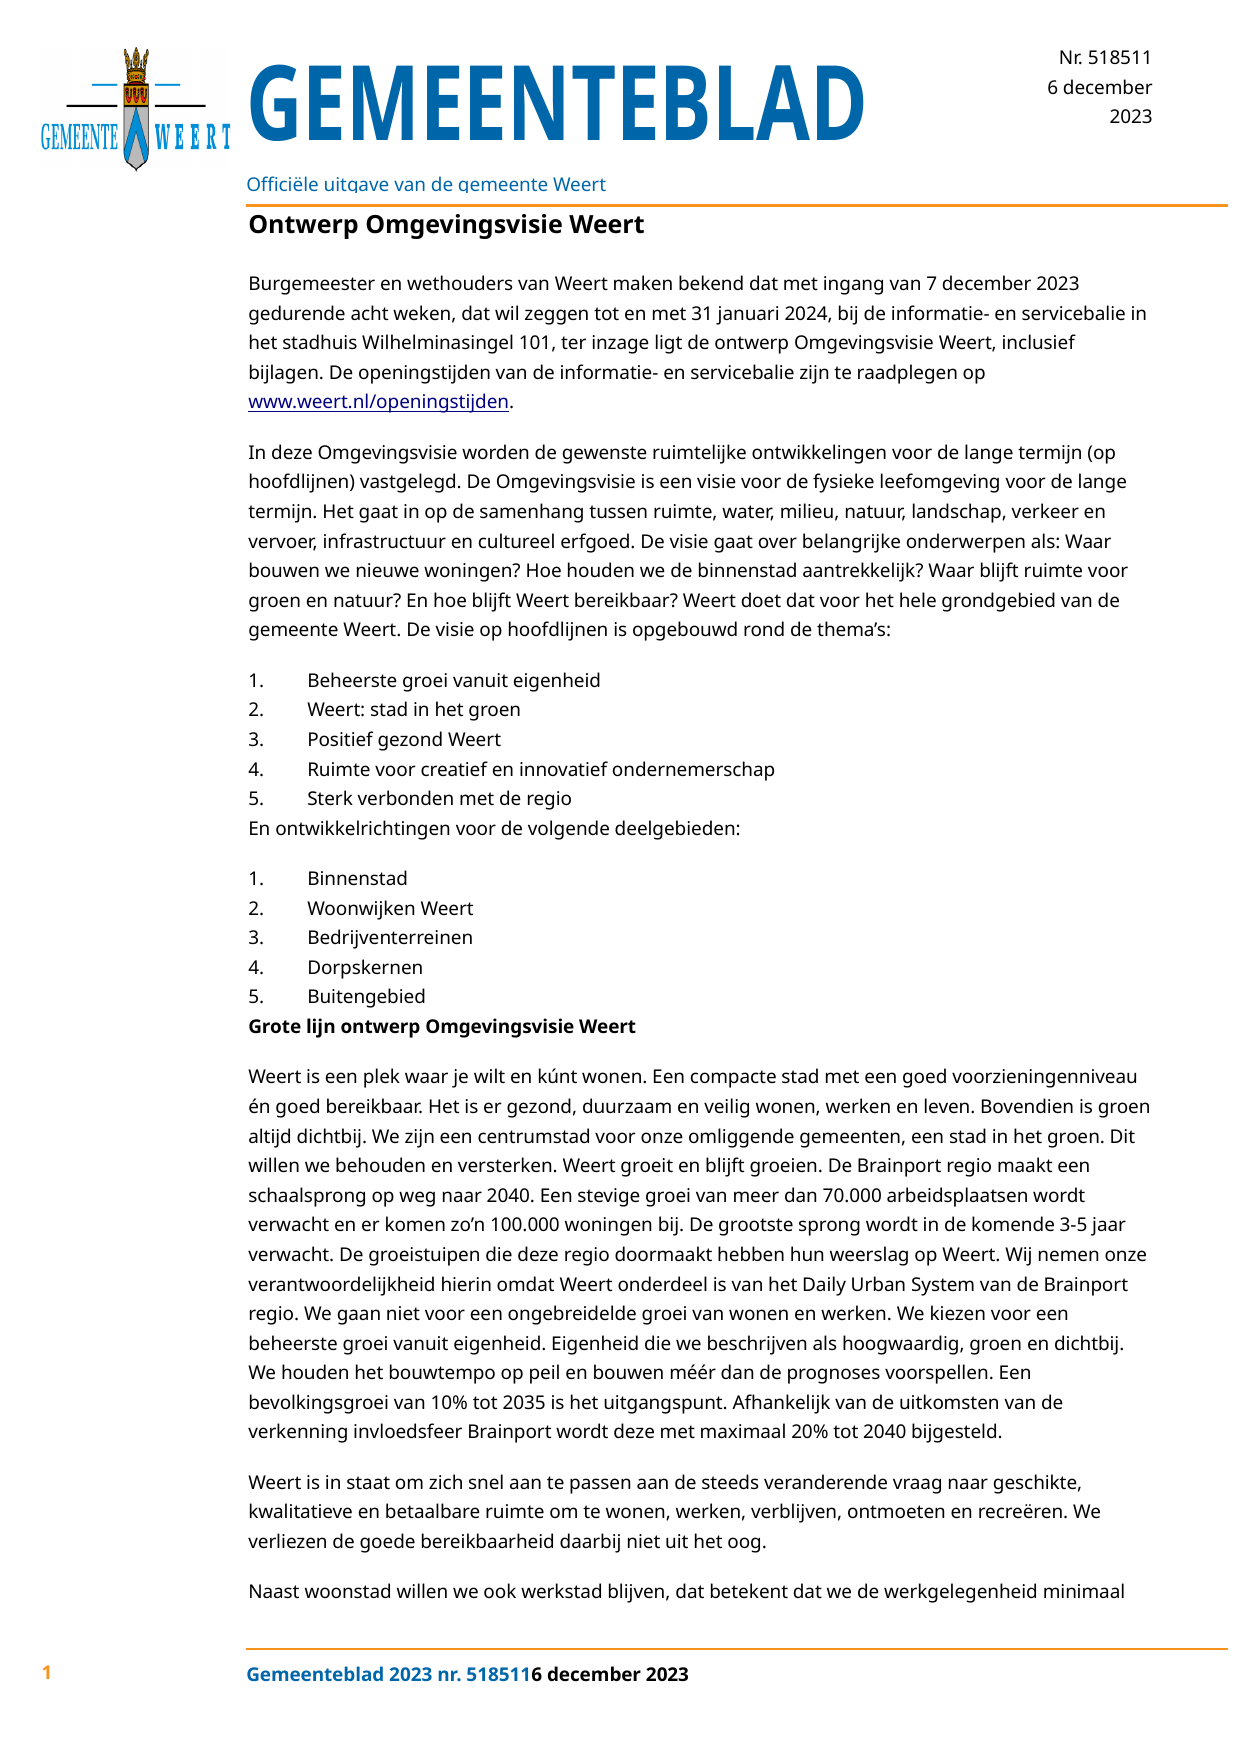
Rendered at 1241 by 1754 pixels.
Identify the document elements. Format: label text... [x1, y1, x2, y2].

picture [41, 47, 231, 172]
list Beheerste groei vanuit eigenheid [248, 667, 1152, 693]
text Weert is in staat om zich snel aan te passen aan de steeds veranderende vraag naar geschikte, kwalitatieve en betaalbare ruimte om te wonen, werken, verblijven, ontmoeten en recreëren. We verliezen de goede bereikbaarheid daarbij niet uit het oog. [248, 1469, 1152, 1554]
list Bedrijventerreinen [248, 924, 1152, 950]
list Positief gezond Weert [248, 726, 1152, 752]
list Ruimte voor creatief en innovatief ondernemerschap [248, 756, 1152, 781]
list Sterk verbonden met de regio [248, 785, 1152, 811]
text Weert is een plek waar je wilt en kúnt wonen. Een compacte stad met een goed voorzieningenniveau én goed bereikbaar. Het is er gezond, duurzaam en veilig wonen, werken en leven. Bovendien is groen altijd dichtbij. We zijn een centrumstad voor onze omliggende gemeenten, een stad in het groen. Dit willen we behouden en versterken. Weert groeit en blijft groeien. De Brainport regio maakt een schaalsprong op weg naar 2040. Een stevige groei van meer dan 70.000 arbeidsplaatsen wordt verwacht en er komen zo’n 100.000 woningen bij. De grootste sprong wordt in de komende 3-5 jaar verwacht. De groeistuipen die deze regio doormaakt hebben hun weerslag op Weert. Wij nemen onze verantwoordelijkheid hierin omdat Weert onderdeel is van het Daily Urban System van de Brainport regio. We gaan niet voor een ongebreidelde groei van wonen en werken. We kiezen voor een beheerste groei vanuit eigenheid. Eigenheid die we beschrijven als hoogwaardig, groen en dichtbij. We houden het bouwtempo op peil en bouwen méér dan de prognoses voorspellen. Een bevolkingsgroei van 10% tot 2035 is het uitgangspunt. Afhankelijk van de uitkomsten van de verkenning invloedsfeer Brainport wordt deze met maximaal 20% tot 2040 bijgesteld. [248, 1064, 1152, 1444]
text En ontwikkelrichtingen voor de volgende deelgebieden: [248, 815, 1152, 841]
list Weert: stad in het groen [248, 697, 1152, 722]
list Buitengebied [248, 984, 1152, 1009]
text Naast woonstad willen we ook werkstad blijven, dat betekent dat we de werkgelegenheid minimaal [248, 1579, 1152, 1604]
text Burgemeester en wethouders van Weert maken bekend dat met ingang van 7 december 2023 gedurende acht weken, dat wil zeggen tot en met 31 januari 2024, bij de informatie- en servicebalie in het stadhuis Wilhelminasingel 101, ter inzage ligt de ontwerp Omgevingsvisie Weert, inclusief bijlagen. De openingstijden van de informatie- en servicebalie zijn te raadplegen op www.weert.nl/openingstijden. [248, 270, 1152, 414]
text Ontwerp Omgevingsvisie Weert [248, 207, 1152, 241]
text Grote lijn ontwerp Omgevingsvisie Weert [248, 1013, 1152, 1039]
list Woonwijken Weert [248, 895, 1152, 921]
text In deze Omgevingsvisie worden de gewenste ruimtelijke ontwikkelingen voor de lange termijn (op hoofdlijnen) vastgelegd. De Omgevingsvisie is een visie voor de fysieke leefomgeving voor de lange termijn. Het gaat in op de samenhang tussen ruimte, water, milieu, natuur, landschap, verkeer en vervoer, infrastructuur en cultureel erfgoed. De visie gaat over belangrijke onderwerpen als: Waar bouwen we nieuwe woningen? Hoe houden we de binnenstad aantrekkelijk? Waar blijft ruimte voor groen en natuur? En hoe blijft Weert bereikbaar? Weert doet dat voor het hele grondgebied van de gemeente Weert. De visie op hoofdlijnen is opgebouwd rond de thema’s: [248, 439, 1152, 642]
list Dorpskernen [248, 954, 1152, 980]
list Binnenstad [248, 865, 1152, 891]
